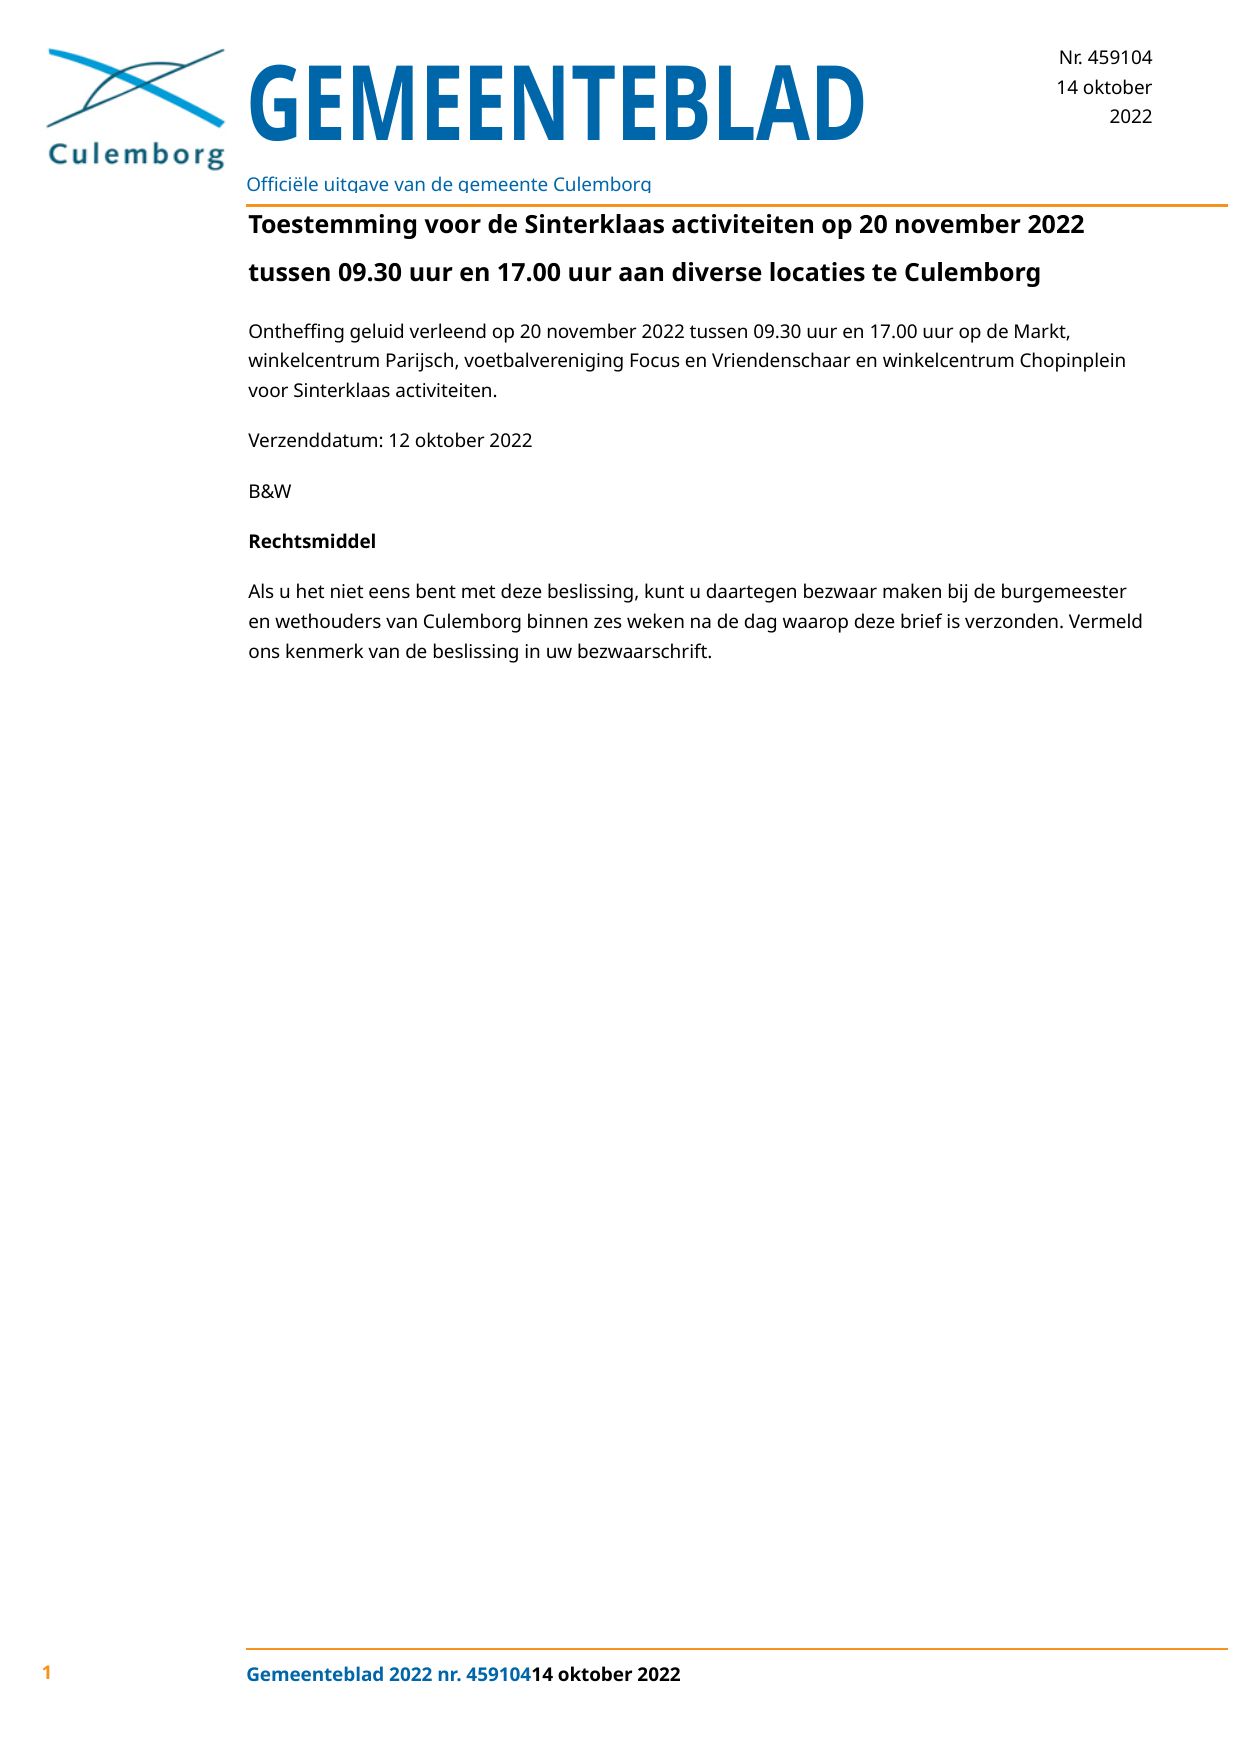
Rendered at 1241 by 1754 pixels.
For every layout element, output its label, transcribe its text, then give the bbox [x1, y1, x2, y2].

text Ontheffing geluid verleend op 20 november 2022 tussen 09.30 uur en 17.00 uur op de Markt, winkelcentrum Parijsch, voetbalvereniging Focus en Vriendenschaar en winkelcentrum Chopinplein voor Sinterklaas activiteiten. [248, 318, 1152, 403]
text Verzenddatum: 12 oktober 2022 [248, 427, 1152, 453]
text Toestemming voor de Sinterklaas activiteiten op 20 november 2022 tussen 09.30 uur en 17.00 uur aan diverse locaties te Culemborg [248, 207, 1152, 288]
text B&W [248, 478, 1152, 504]
text Als u het niet eens bent met deze beslissing, kunt u daartegen bezwaar maken bij de burgemeester en wethouders van Culemborg binnen zes weken na de dag waarop deze brief is verzonden. Vermeld ons kenmerk van de beslissing in uw bezwaarschrift. [248, 579, 1152, 664]
picture [41, 47, 231, 172]
text Rechtsmiddel [248, 528, 1152, 554]
